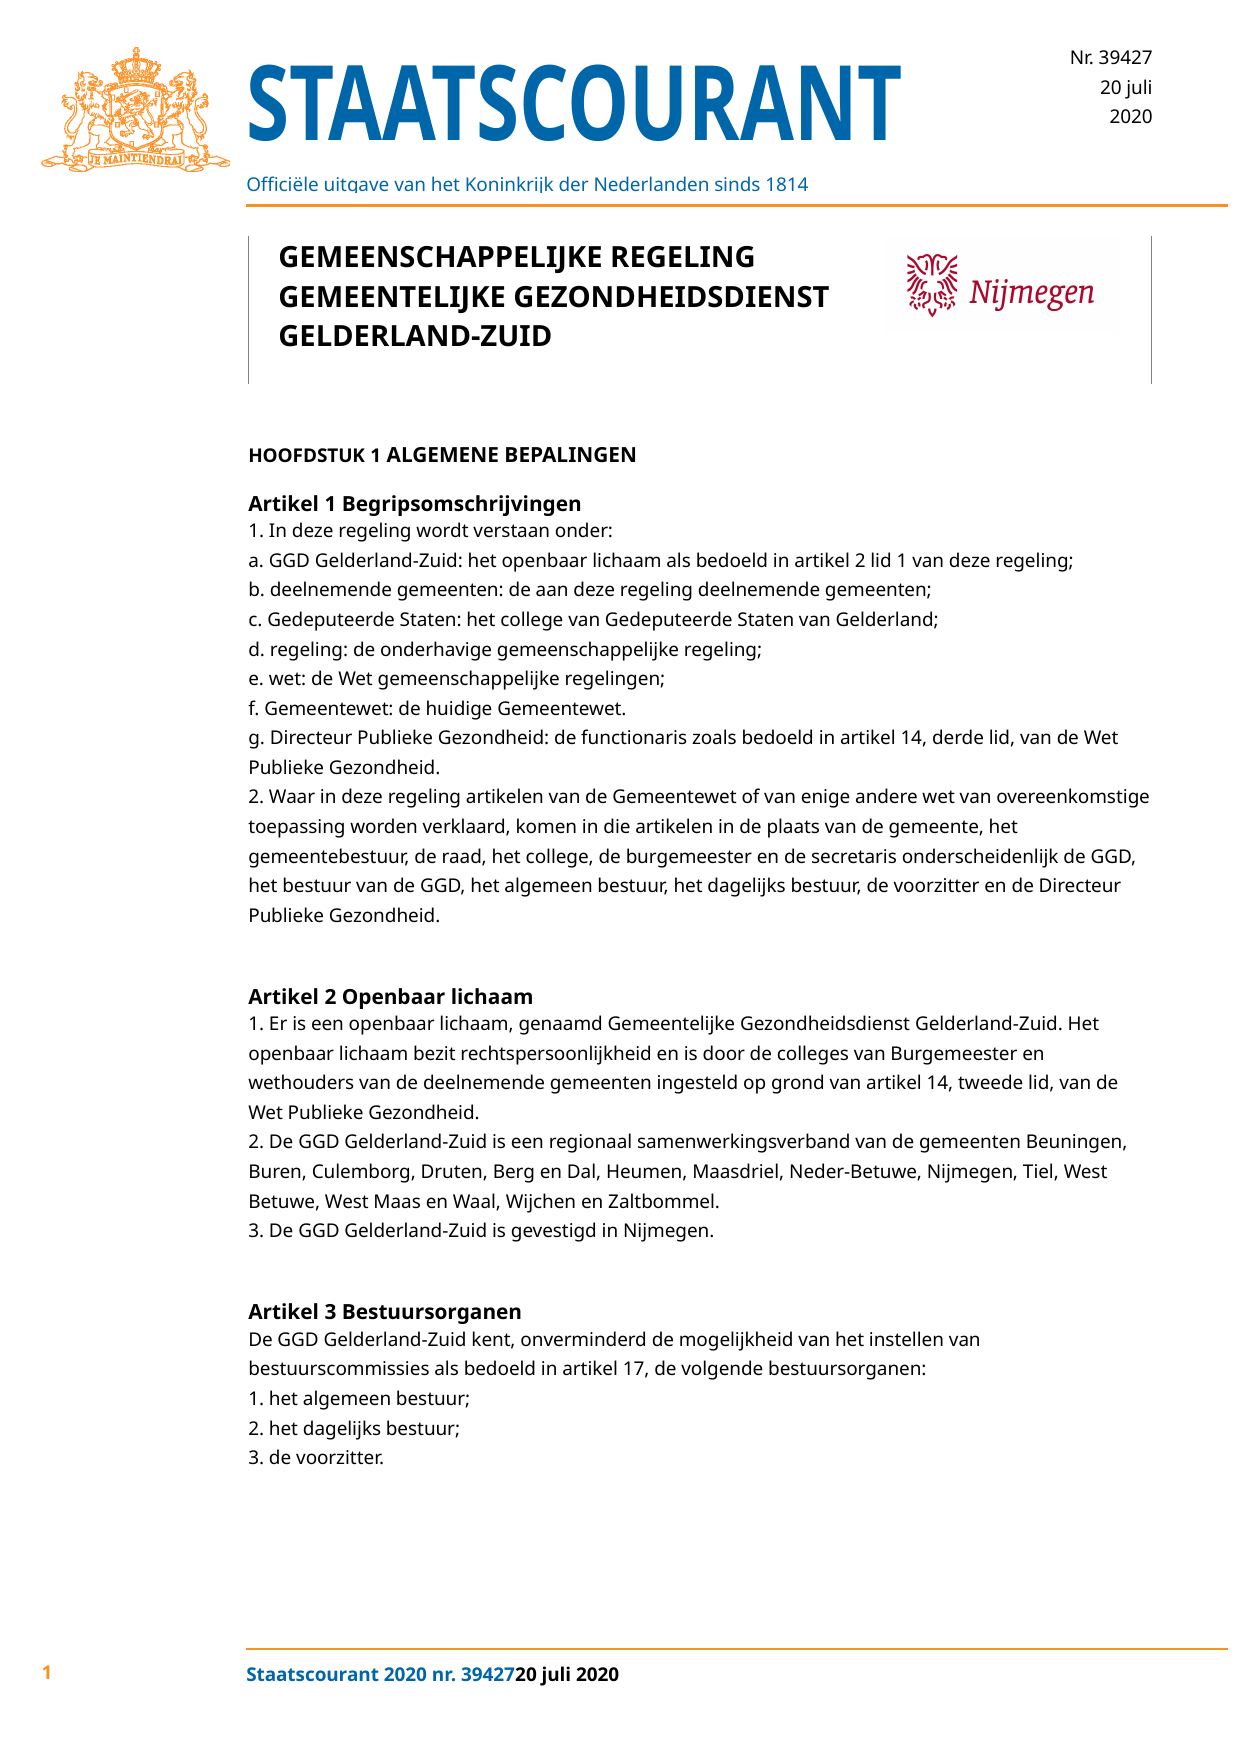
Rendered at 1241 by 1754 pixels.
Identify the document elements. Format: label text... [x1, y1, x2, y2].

text f. Gemeentewet: de huidige Gemeentewet. [248, 695, 1152, 721]
picture [882, 236, 1119, 334]
text b. deelnemende gemeenten: de aan deze regeling deelnemende gemeenten; [248, 577, 1152, 602]
text 2. het dagelijks bestuur; [248, 1415, 1152, 1440]
text HOOFDSTUK 1 ALGEMENE BEPALINGEN [248, 440, 1152, 468]
text 2. De GGD Gelderland-Zuid is een regionaal samenwerkingsverband van de gemeenten Beuningen, Buren, Culemborg, Druten, Berg en Dal, Heumen, Maasdriel, Neder-Betuwe, Nijmegen, Tiel, West Betuwe, West Maas en Waal, Wijchen en Zaltbommel. [248, 1129, 1152, 1214]
text Artikel 3 Bestuursorganen [248, 1297, 1152, 1326]
text d. regeling: de onderhavige gemeenschappelijke regeling; [248, 636, 1152, 661]
text 1. Er is een openbaar lichaam, genaamd Gemeentelijke Gezondheidsdienst Gelderland-Zuid. Het openbaar lichaam bezit rechtspersoonlijkheid en is door de colleges van Burgemeester en wethouders van de deelnemende gemeenten ingesteld op grond van artikel 14, tweede lid, van de Wet Publieke Gezondheid. [248, 1010, 1152, 1125]
text a. GGD Gelderland-Zuid: het openbaar lichaam als bedoeld in artikel 2 lid 1 van deze regeling; [248, 547, 1152, 573]
text 1. het algemeen bestuur; [248, 1385, 1152, 1411]
picture [41, 47, 231, 172]
text 1. In deze regeling wordt verstaan onder: [248, 517, 1152, 543]
text 2. Waar in deze regeling artikelen van de Gemeentewet of van enige andere wet van overeenkomstige toepassing worden verklaard, komen in die artikelen in de plaats van de gemeente, het gemeentebestuur, de raad, het college, de burgemeester en de secretaris onderscheidenlijk de GGD, het bestuur van de GGD, het algemeen bestuur, het dagelijks bestuur, de voorzitter en de Directeur Publieke Gezondheid. [248, 784, 1152, 928]
text Artikel 1 Begripsomschrijvingen [248, 489, 1152, 517]
text 3. De GGD Gelderland-Zuid is gevestigd in Nijmegen. [248, 1217, 1152, 1243]
table_header [850, 236, 1151, 384]
text g. Directeur Publieke Gezondheid: de functionaris zoals bedoeld in artikel 14, derde lid, van de Wet Publieke Gezondheid. [248, 724, 1152, 780]
text e. wet: de Wet gemeenschappelijke regelingen; [248, 665, 1152, 691]
text 3. de voorzitter. [248, 1444, 1152, 1470]
table_header GEMEENSCHAPPELIJKE REGELING GEMEENTELIJKE GEZONDHEIDSDIENST GELDERLAND-ZUID [249, 236, 850, 384]
text Artikel 2 Openbaar lichaam [248, 982, 1152, 1010]
text De GGD Gelderland-Zuid kent, onverminderd de mogelijkheid van het instellen van bestuurscommissies als bedoeld in artikel 17, de volgende bestuursorganen: [248, 1326, 1152, 1381]
text c. Gedeputeerde Staten: het college van Gedeputeerde Staten van Gelderland; [248, 606, 1152, 632]
